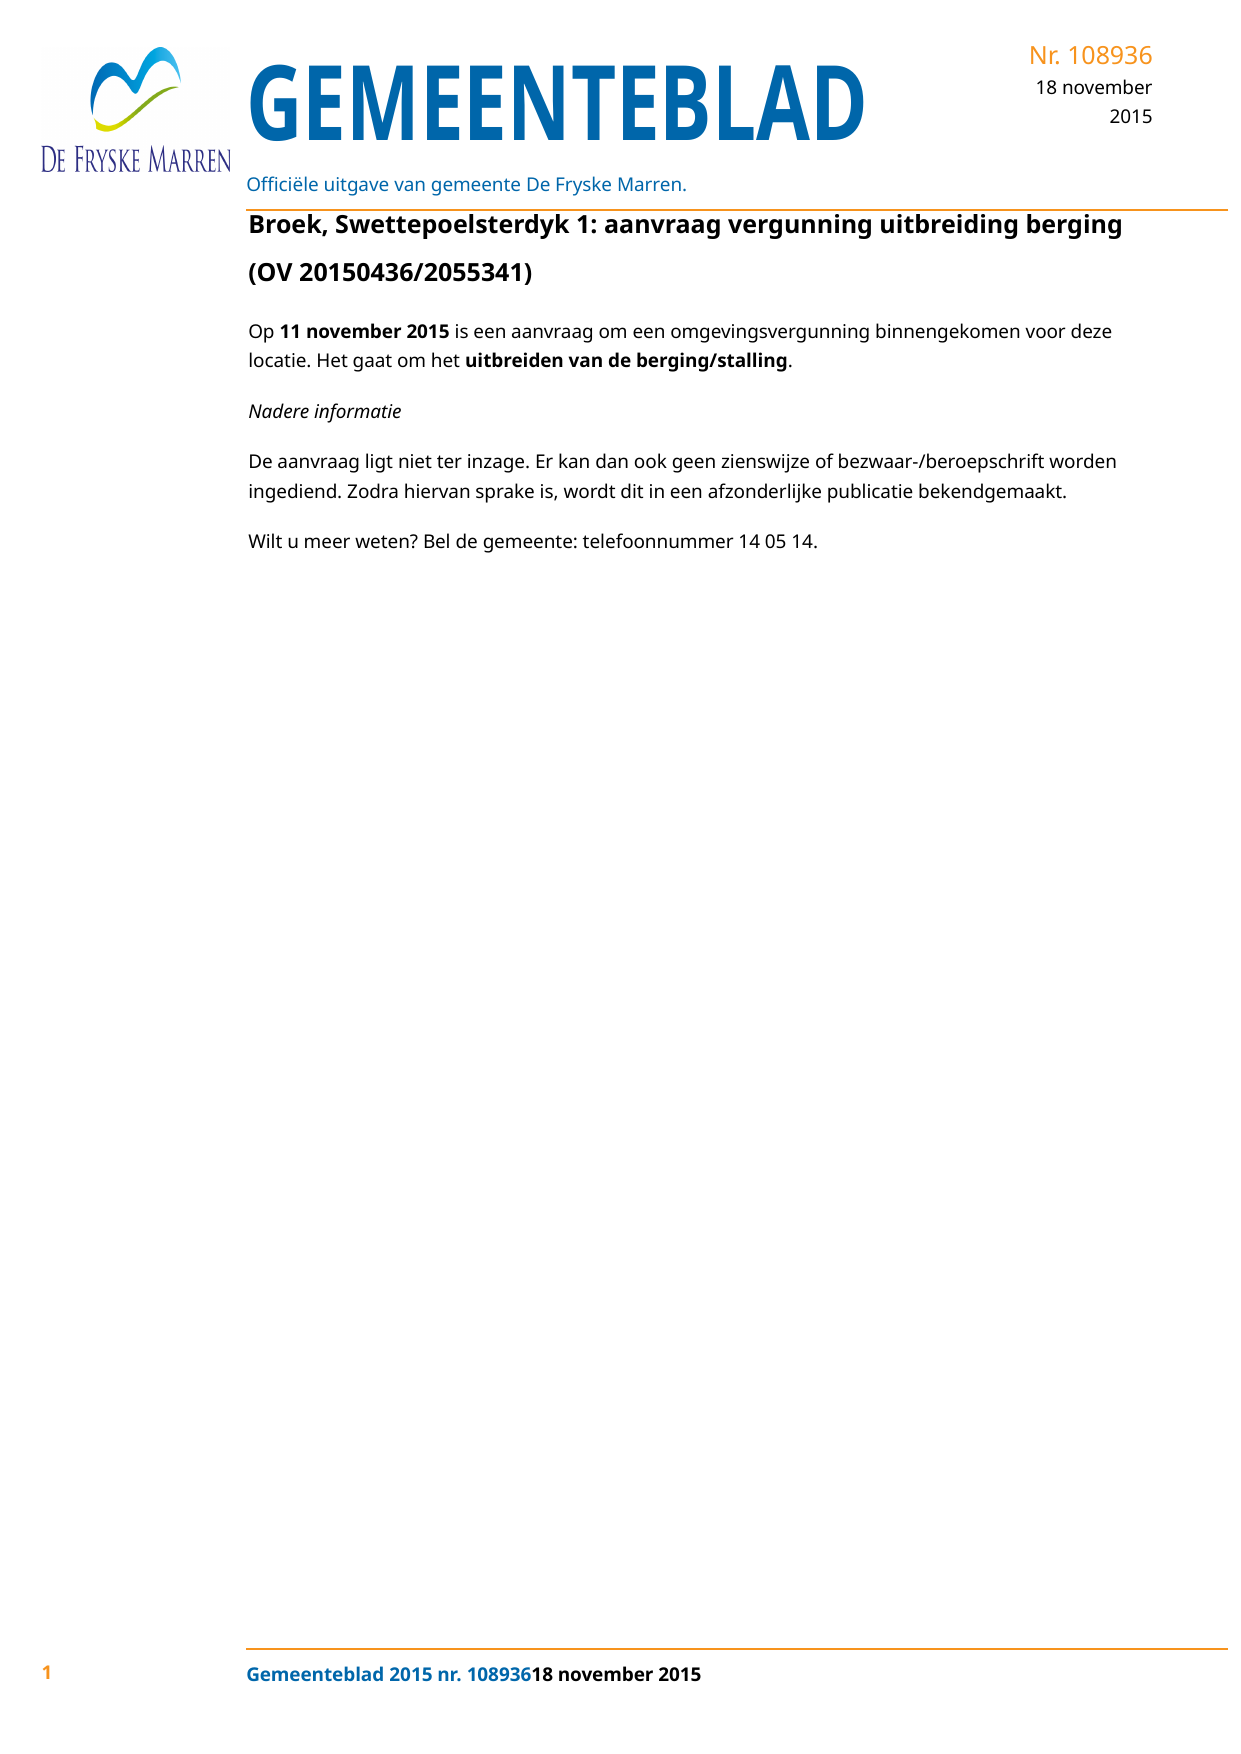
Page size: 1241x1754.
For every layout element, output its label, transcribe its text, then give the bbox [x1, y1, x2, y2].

picture [41, 47, 231, 172]
text Op 11 november 2015 is een aanvraag om een omgevingsvergunning binnengekomen voor deze locatie. Het gaat om het uitbreiden van de berging/stalling. [248, 318, 1152, 373]
text Wilt u meer weten? Bel de gemeente: telefoonnummer 14 05 14. [248, 528, 1152, 554]
text Nadere informatie [248, 398, 1152, 424]
text Broek, Swettepoelsterdyk 1: aanvraag vergunning uitbreiding berging (OV 20150436/2055341) [248, 211, 1152, 288]
text De aanvraag ligt niet ter inzage. Er kan dan ook geen zienswijze of bezwaar-/beroepschrift worden ingediend. Zodra hiervan sprake is, wordt dit in een afzonderlijke publicatie bekendgemaakt. [248, 448, 1152, 504]
